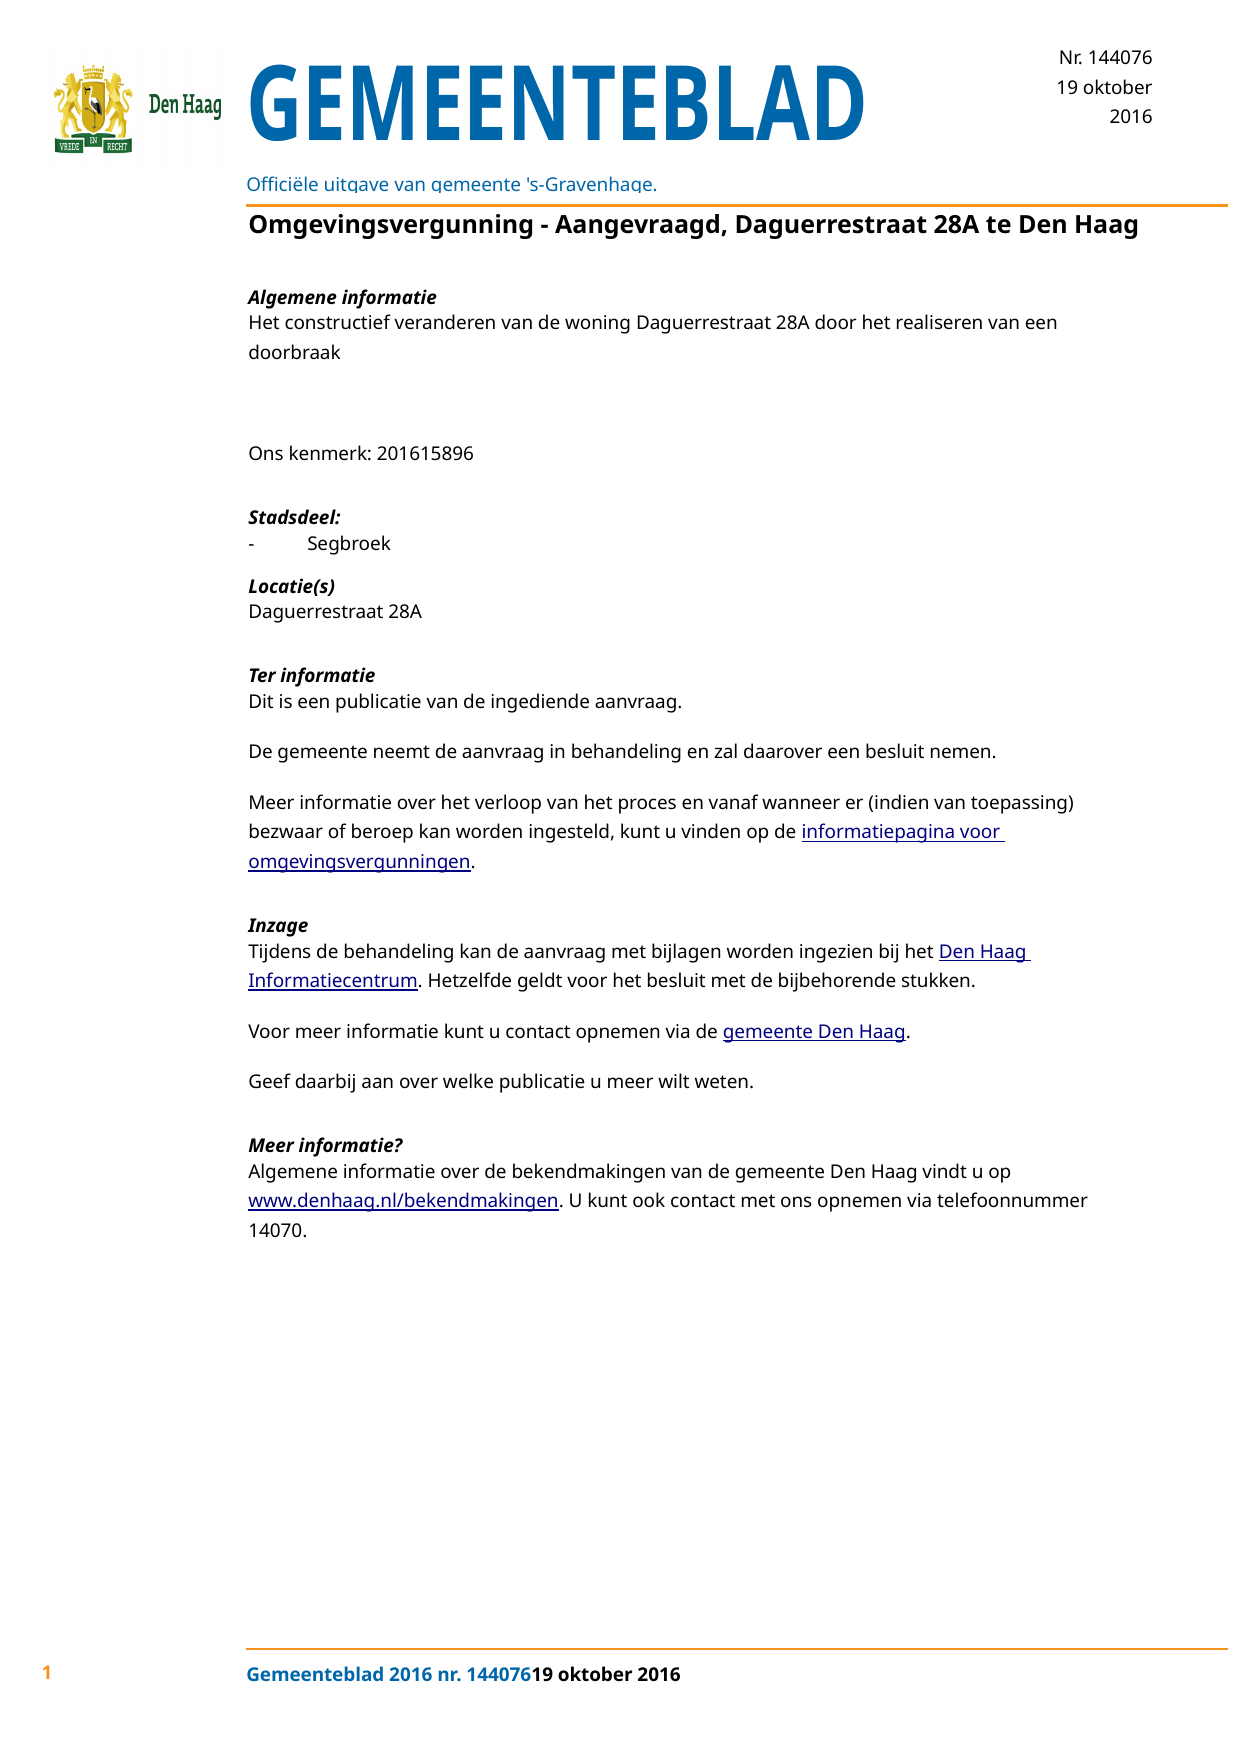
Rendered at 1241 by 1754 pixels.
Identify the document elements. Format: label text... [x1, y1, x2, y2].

text Ons kenmerk: 201615896 [248, 440, 1152, 466]
text Meer informatie over het verloop van het proces en vanaf wanneer er (indien van toepassing) bezwaar of beroep kan worden ingesteld, kunt u vinden op de informatiepagina voor omgevingsvergunningen. [248, 789, 1152, 874]
list Segbroek [248, 530, 1152, 555]
text Voor meer informatie kunt u contact opnemen via de gemeente Den Haag. [248, 1018, 1152, 1044]
text Omgevingsvergunning - Aangevraagd, Daguerrestraat 28A te Den Haag [248, 207, 1152, 241]
text Algemene informatie [248, 284, 1152, 309]
text Inzage [248, 912, 1152, 938]
text Tijdens de behandeling kan de aanvraag met bijlagen worden ingezien bij het Den Haag Informatiecentrum. Hetzelfde geldt voor het besluit met de bijbehorende stukken. [248, 938, 1152, 993]
picture [41, 47, 231, 172]
text De gemeente neemt de aanvraag in behandeling en zal daarover een besluit nemen. [248, 739, 1152, 764]
text Algemene informatie over de bekendmakingen van de gemeente Den Haag vindt u op www.denhaag.nl/bekendmakingen. U kunt ook contact met ons opnemen via telefoonnummer 14070. [248, 1158, 1152, 1243]
text Het constructief veranderen van de woning Daguerrestraat 28A door het realiseren van een doorbraak [248, 309, 1152, 365]
text Geef daarbij aan over welke publicatie u meer wilt weten. [248, 1068, 1152, 1094]
text Dit is een publicatie van de ingediende aanvraag. [248, 688, 1152, 714]
text Ter informatie [248, 662, 1152, 688]
text Stadsdeel: [248, 504, 1152, 530]
text Locatie(s) [248, 573, 1152, 598]
text Daguerrestraat 28A [248, 598, 1152, 624]
text Meer informatie? [248, 1132, 1152, 1158]
